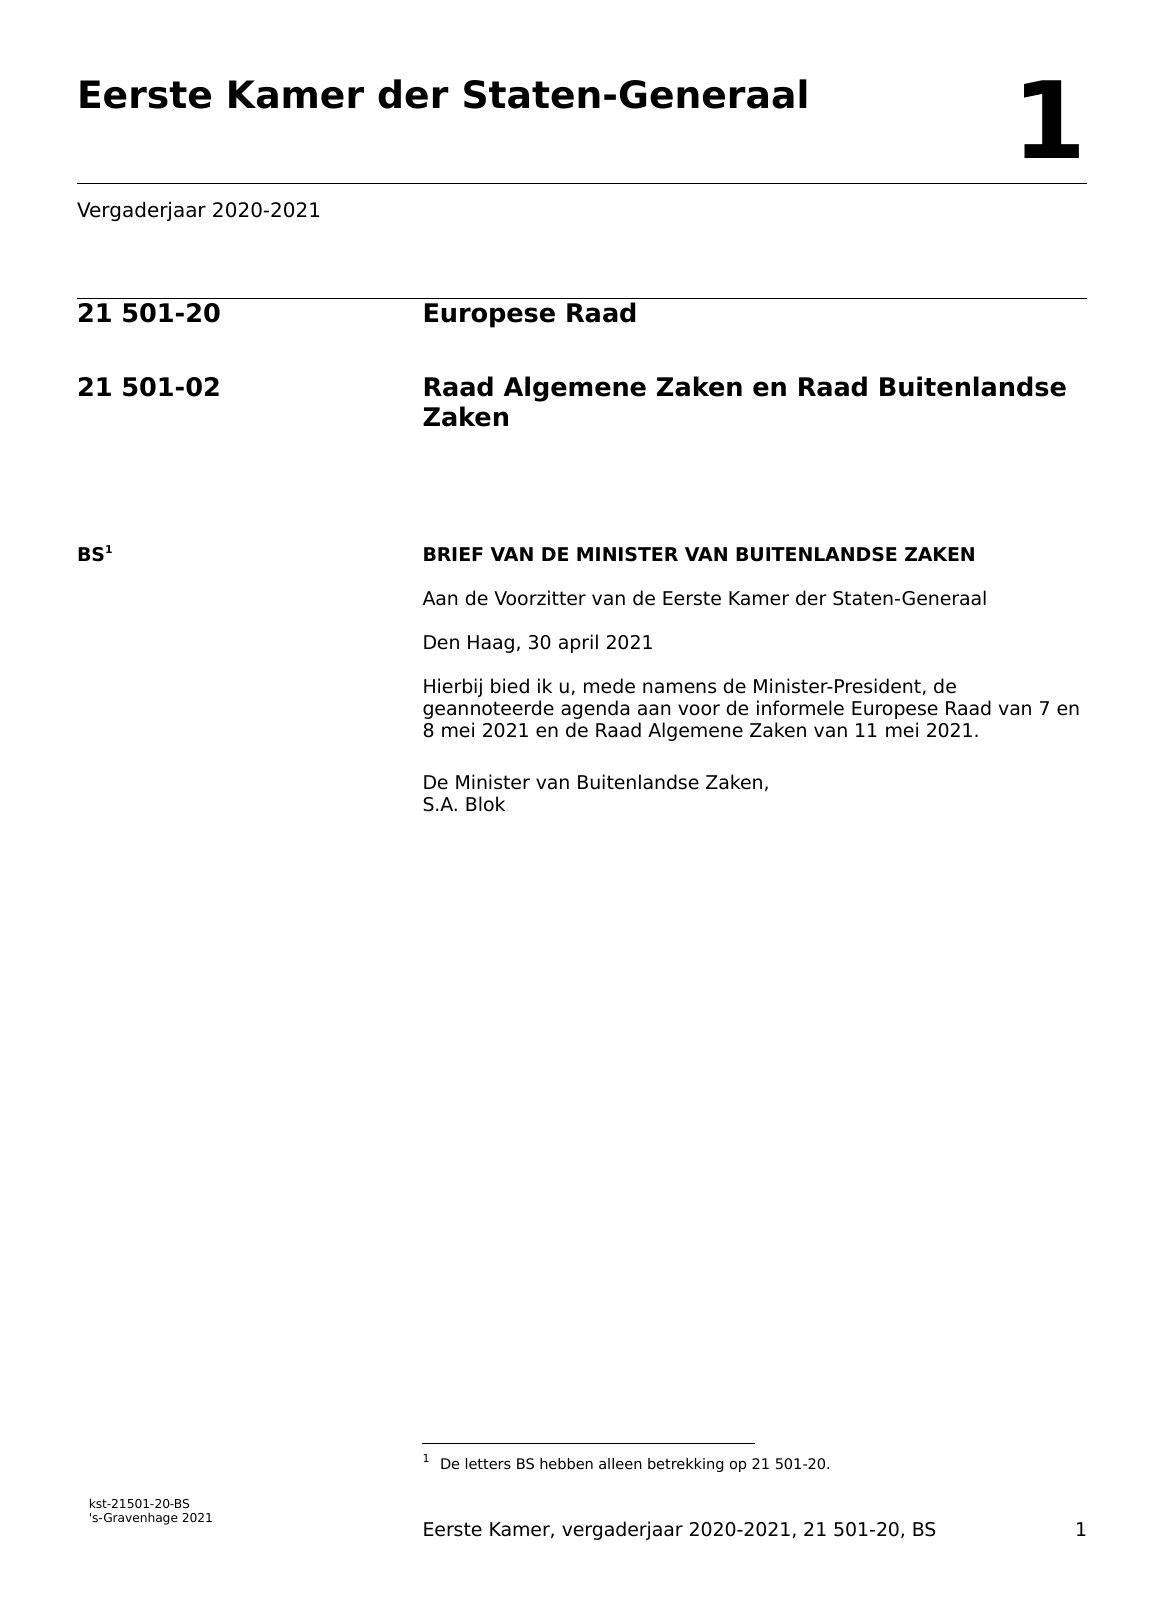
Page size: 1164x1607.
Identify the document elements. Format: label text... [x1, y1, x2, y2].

subtitle 21 501-02 Raad Algemene Zaken en Raad Buitenlandse Zaken [77, 373, 1087, 432]
subtitle 21 501-20 Europese Raad [77, 299, 1087, 329]
text kst-21501-20-BS [88, 1497, 323, 1511]
text De Minister van Buitenlandse Zaken, S.A. Blok [422, 772, 1087, 816]
text Den Haag, 30 april 2021 [422, 632, 1087, 654]
text Hierbij bied ik u, mede namens de Minister-President, de geannoteerde agenda aan voor de informele Europese Raad van 7 en 8 mei 2021 en de Raad Algemene Zaken van 11 mei 2021. [422, 676, 1087, 742]
text 's-Gravenhage 2021 [88, 1511, 323, 1525]
table_header 1 [886, 59, 1087, 183]
text Aan de Voorzitter van de Eerste Kamer der Staten-Generaal [422, 588, 1087, 609]
table_cell Vergaderjaar 2020-2021 [77, 184, 1087, 298]
subtitle BS BRIEF VAN DE MINISTER VAN BUITENLANDSE ZAKEN [77, 543, 1087, 565]
text De letters BS hebben alleen betrekking op 21 501-20. [422, 1452, 1087, 1474]
table_header Eerste Kamer der Staten-Generaal [77, 59, 886, 183]
